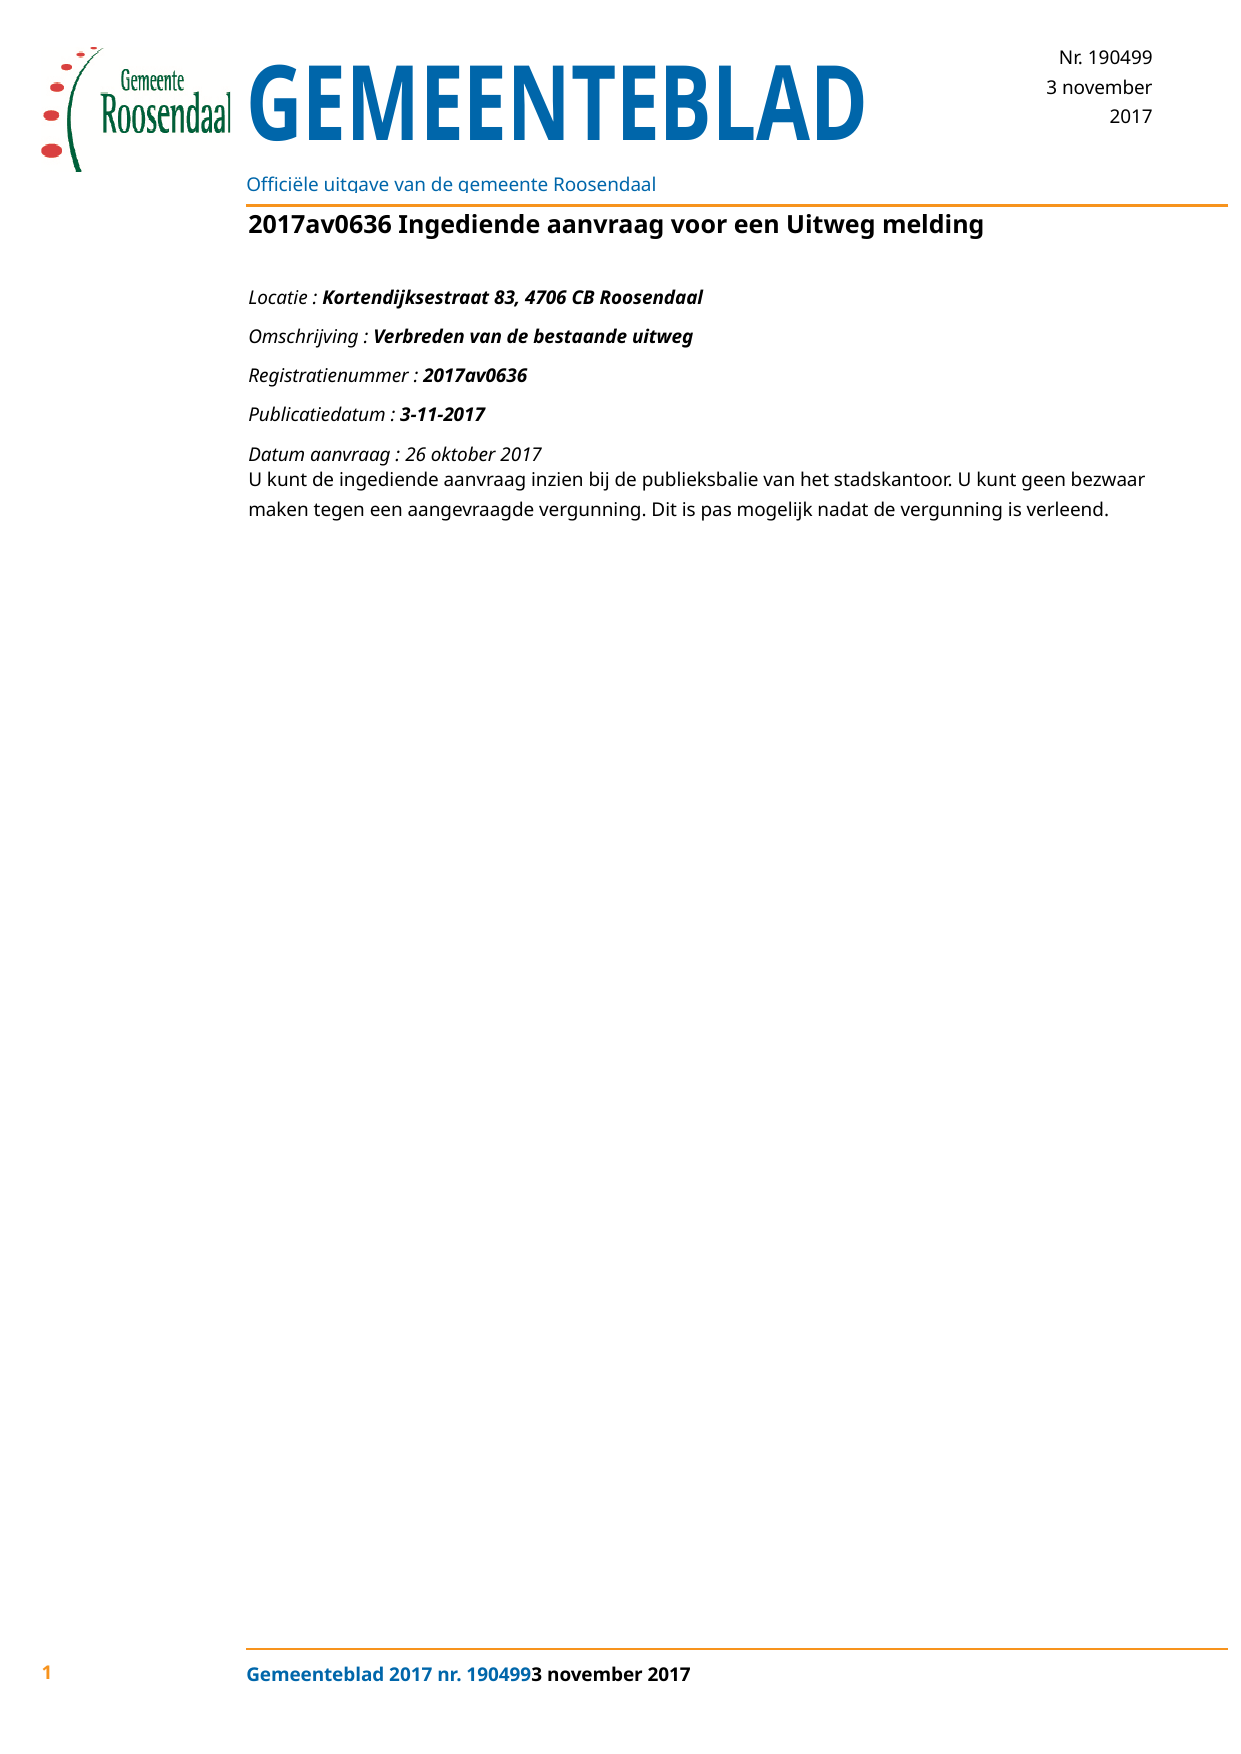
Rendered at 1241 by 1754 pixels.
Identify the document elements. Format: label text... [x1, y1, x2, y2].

text Publicatiedatum : 3-11-2017 [248, 402, 1152, 427]
text Registratienummer : 2017av0636 [248, 362, 1152, 388]
text Datum aanvraag : 26 oktober 2017 [248, 441, 1152, 467]
picture [41, 47, 231, 172]
text Locatie : Kortendijksestraat 83, 4706 CB Roosendaal [248, 284, 1152, 309]
text 2017av0636 Ingediende aanvraag voor een Uitweg melding [248, 207, 1152, 241]
text Omschrijving : Verbreden van de bestaande uitweg [248, 323, 1152, 349]
text U kunt de ingediende aanvraag inzien bij de publieksbalie van het stadskantoor. U kunt geen bezwaar maken tegen een aangevraagde vergunning. Dit is pas mogelijk nadat de vergunning is verleend. [248, 467, 1152, 522]
